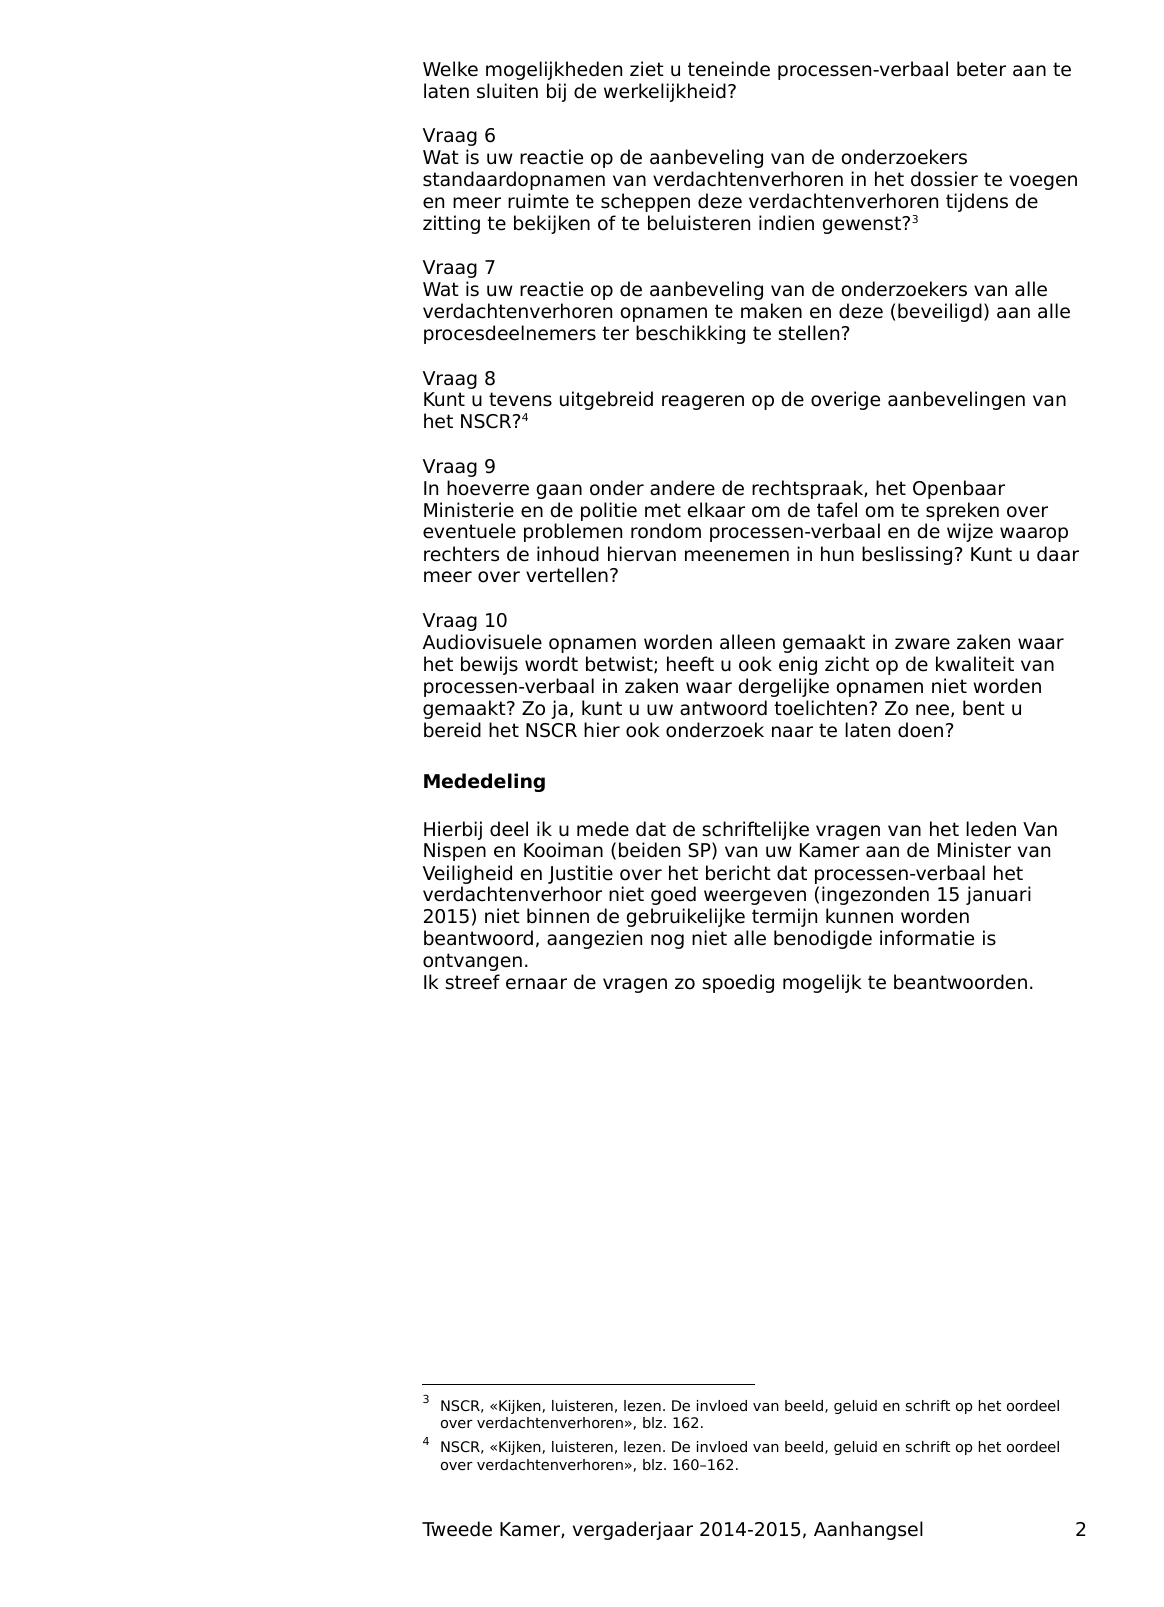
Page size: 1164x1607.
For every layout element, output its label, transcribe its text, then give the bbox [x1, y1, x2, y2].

text Audiovisuele opnamen worden alleen gemaakt in zware zaken waar het bewijs wordt betwist; heeft u ook enig zicht op de kwaliteit van processen-verbaal in zaken waar dergelijke opnamen niet worden gemaakt? Zo ja, kunt u uw antwoord toelichten? Zo nee, bent u bereid het NSCR hier ook onderzoek naar te laten doen? [422, 632, 1087, 741]
text Kunt u tevens uitgebreid reageren op de overige aanbevelingen van het NSCR? [422, 389, 1087, 433]
text Vraag 8 [422, 367, 1087, 389]
text NSCR, «Kijken, luisteren, lezen. De invloed van beeld, geluid en schrift op het oordeel over verdachtenverhoren», blz. 162. [422, 1393, 1087, 1432]
text Wat is uw reactie op de aanbeveling van de onderzoekers standaardopnamen van verdachtenverhoren in het dossier te voegen en meer ruimte te scheppen deze verdachtenverhoren tijdens de zitting te bekijken of te beluisteren indien gewenst? [422, 147, 1087, 235]
text Wat is uw reactie op de aanbeveling van de onderzoekers van alle verdachtenverhoren opnamen te maken en deze (beveiligd) aan alle procesdeelnemers ter beschikking te stellen? [422, 279, 1087, 345]
text Vraag 10 [422, 609, 1087, 632]
text NSCR, «Kijken, luisteren, lezen. De invloed van beeld, geluid en schrift op het oordeel over verdachtenverhoren», blz. 160–162. [422, 1435, 1087, 1474]
text In hoeverre gaan onder andere de rechtspraak, het Openbaar Ministerie en de politie met elkaar om de tafel om te spreken over eventuele problemen rondom processen-verbaal en de wijze waarop rechters de inhoud hiervan meenemen in hun beslissing? Kunt u daar meer over vertellen? [422, 477, 1087, 587]
text Vraag 6 [422, 125, 1087, 147]
text Hierbij deel ik u mede dat de schriftelijke vragen van het leden Van Nispen en Kooiman (beiden SP) van uw Kamer aan de Minister van Veiligheid en Justitie over het bericht dat processen-verbaal het verdachtenverhoor niet goed weergeven (ingezonden 15 januari 2015) niet binnen de gebruikelijke termijn kunnen worden beantwoord, aangezien nog niet alle benodigde informatie is ontvangen. [422, 818, 1087, 972]
text Vraag 9 [422, 456, 1087, 477]
text Welke mogelijkheden ziet u teneinde processen-verbaal beter aan te laten sluiten bij de werkelijkheid? [422, 59, 1087, 103]
text Ik streef ernaar de vragen zo spoedig mogelijk te beantwoorden. [422, 972, 1087, 994]
subtitle Mededeling [422, 771, 1087, 793]
text Vraag 7 [422, 257, 1087, 279]
